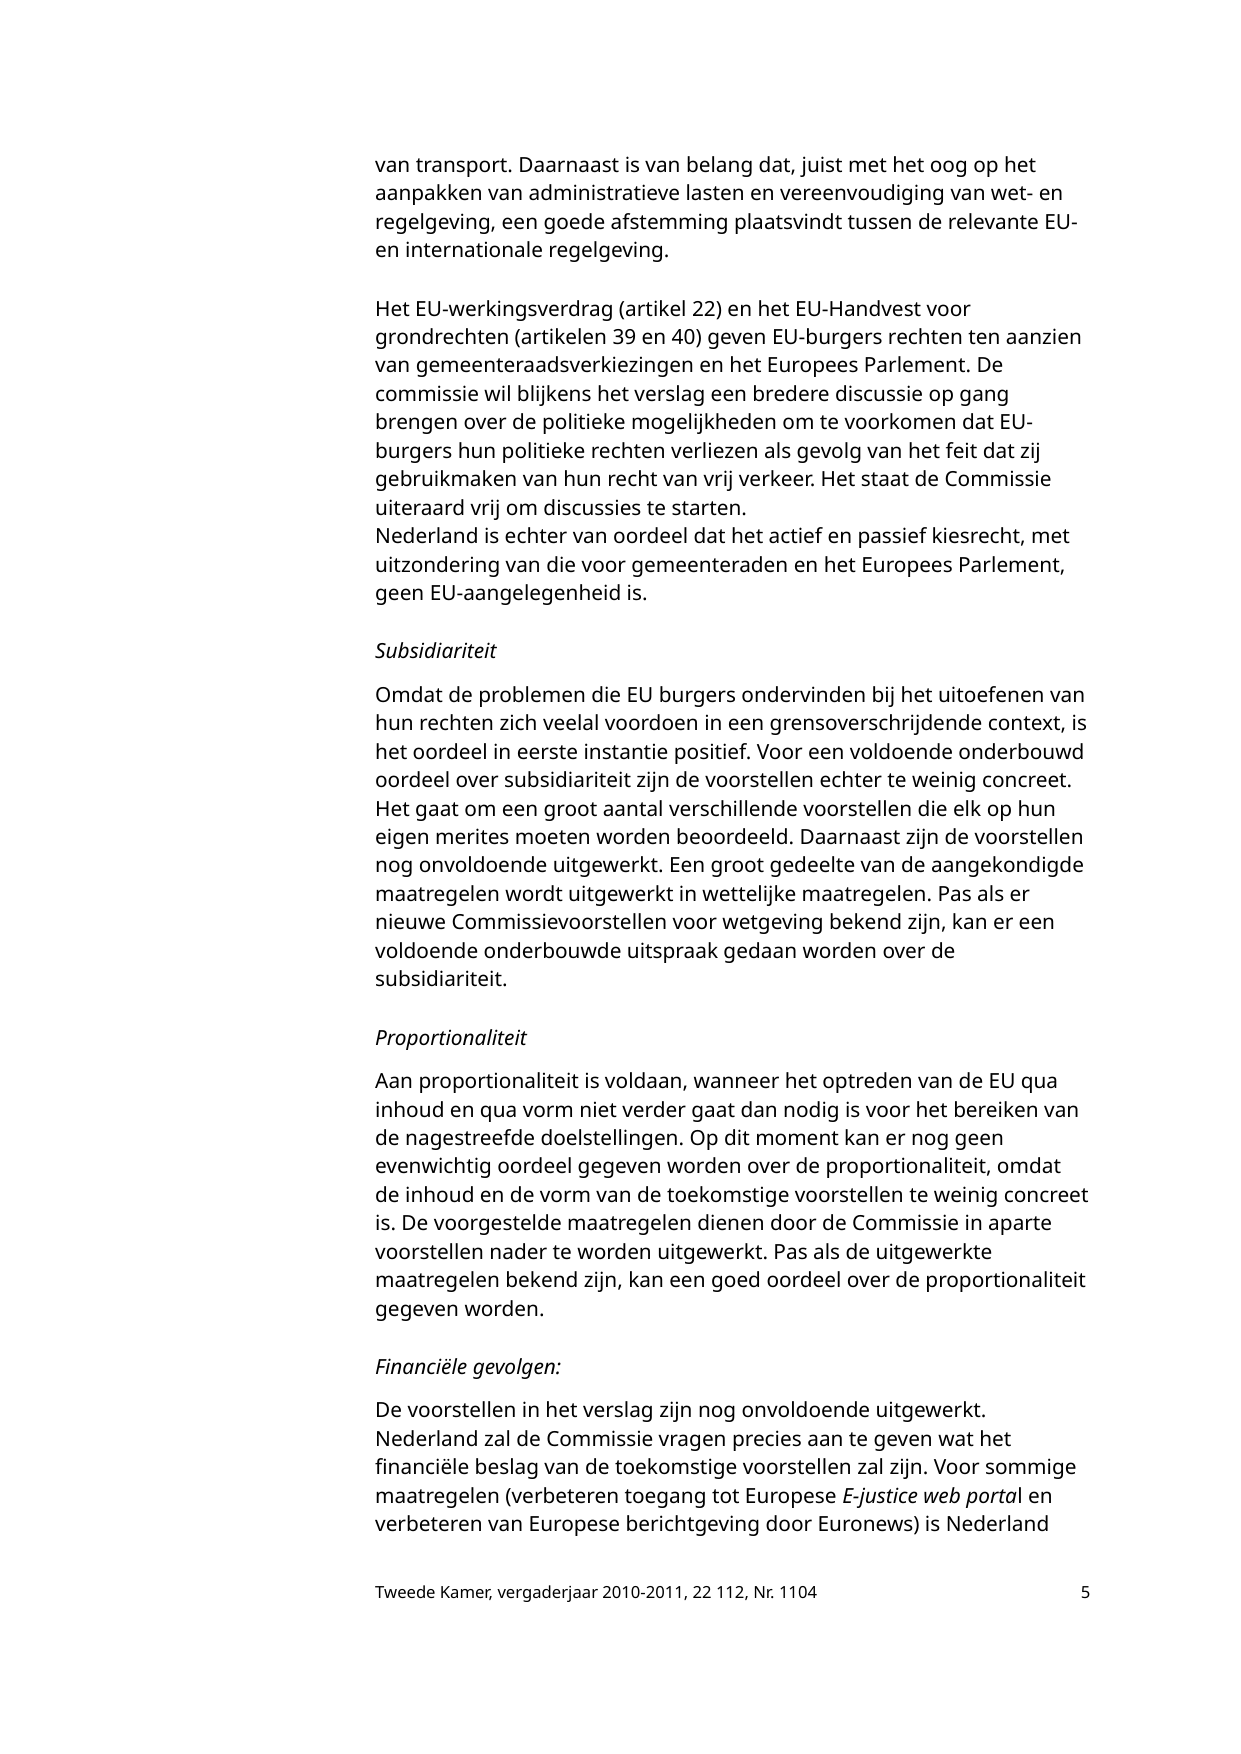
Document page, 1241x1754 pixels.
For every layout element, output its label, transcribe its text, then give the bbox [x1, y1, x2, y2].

text Subsidiariteit [375, 637, 1090, 665]
text Het EU-werkingsverdrag (artikel 22) en het EU-Handvest voor grondrechten (artikelen 39 en 40) geven EU-burgers rechten ten aanzien van gemeenteraadsverkiezingen en het Europees Parlement. De commissie wil blijkens het verslag een bredere discussie op gang brengen over de politieke mogelijkheden om te voorkomen dat EU-burgers hun politieke rechten verliezen als gevolg van het feit dat zij gebruikmaken van hun recht van vrij verkeer. Het staat de Commissie uiteraard vrij om discussies te starten. [375, 294, 1090, 521]
text Aan proportionaliteit is voldaan, wanneer het optreden van de EU qua inhoud en qua vorm niet verder gaat dan nodig is voor het bereiken van de nagestreefde doelstellingen. Op dit moment kan er nog geen evenwichtig oordeel gegeven worden over de proportionaliteit, omdat de inhoud en de vorm van de toekomstige voorstellen te weinig concreet is. De voorgestelde maatregelen dienen door de Commissie in aparte voorstellen nader te worden uitgewerkt. Pas als de uitgewerkte maatregelen bekend zijn, kan een goed oordeel over de proportionaliteit gegeven worden. [375, 1066, 1090, 1322]
text van transport. Daarnaast is van belang dat, juist met het oog op het aanpakken van administratieve lasten en vereenvoudiging van wet- en regelgeving, een goede afstemming plaatsvindt tussen de relevante EU- en internationale regelgeving. [375, 150, 1090, 264]
text Financiële gevolgen: [375, 1352, 1090, 1381]
text Omdat de problemen die EU burgers ondervinden bij het uitoefenen van hun rechten zich veelal voordoen in een grensoverschrijdende context, is het oordeel in eerste instantie positief. Voor een voldoende onderbouwd oordeel over subsidiariteit zijn de voorstellen echter te weinig concreet. Het gaat om een groot aantal verschillende voorstellen die elk op hun eigen merites moeten worden beoordeeld. Daarnaast zijn de voorstellen nog onvoldoende uitgewerkt. Een groot gedeelte van de aangekondigde maatregelen wordt uitgewerkt in wettelijke maatregelen. Pas als er nieuwe Commissievoorstellen voor wetgeving bekend zijn, kan er een voldoende onderbouwde uitspraak gedaan worden over de subsidiariteit. [375, 680, 1090, 993]
text De voorstellen in het verslag zijn nog onvoldoende uitgewerkt. Nederland zal de Commissie vragen precies aan te geven wat het financiële beslag van de toekomstige voorstellen zal zijn. Voor sommige maatregelen (verbeteren toegang tot Europese E-justice web portal en verbeteren van Europese berichtgeving door Euronews) is Nederland [375, 1396, 1090, 1538]
text Proportionaliteit [375, 1023, 1090, 1051]
text Nederland is echter van oordeel dat het actief en passief kiesrecht, met uitzondering van die voor gemeenteraden en het Europees Parlement, geen EU-aangelegenheid is. [375, 521, 1090, 607]
